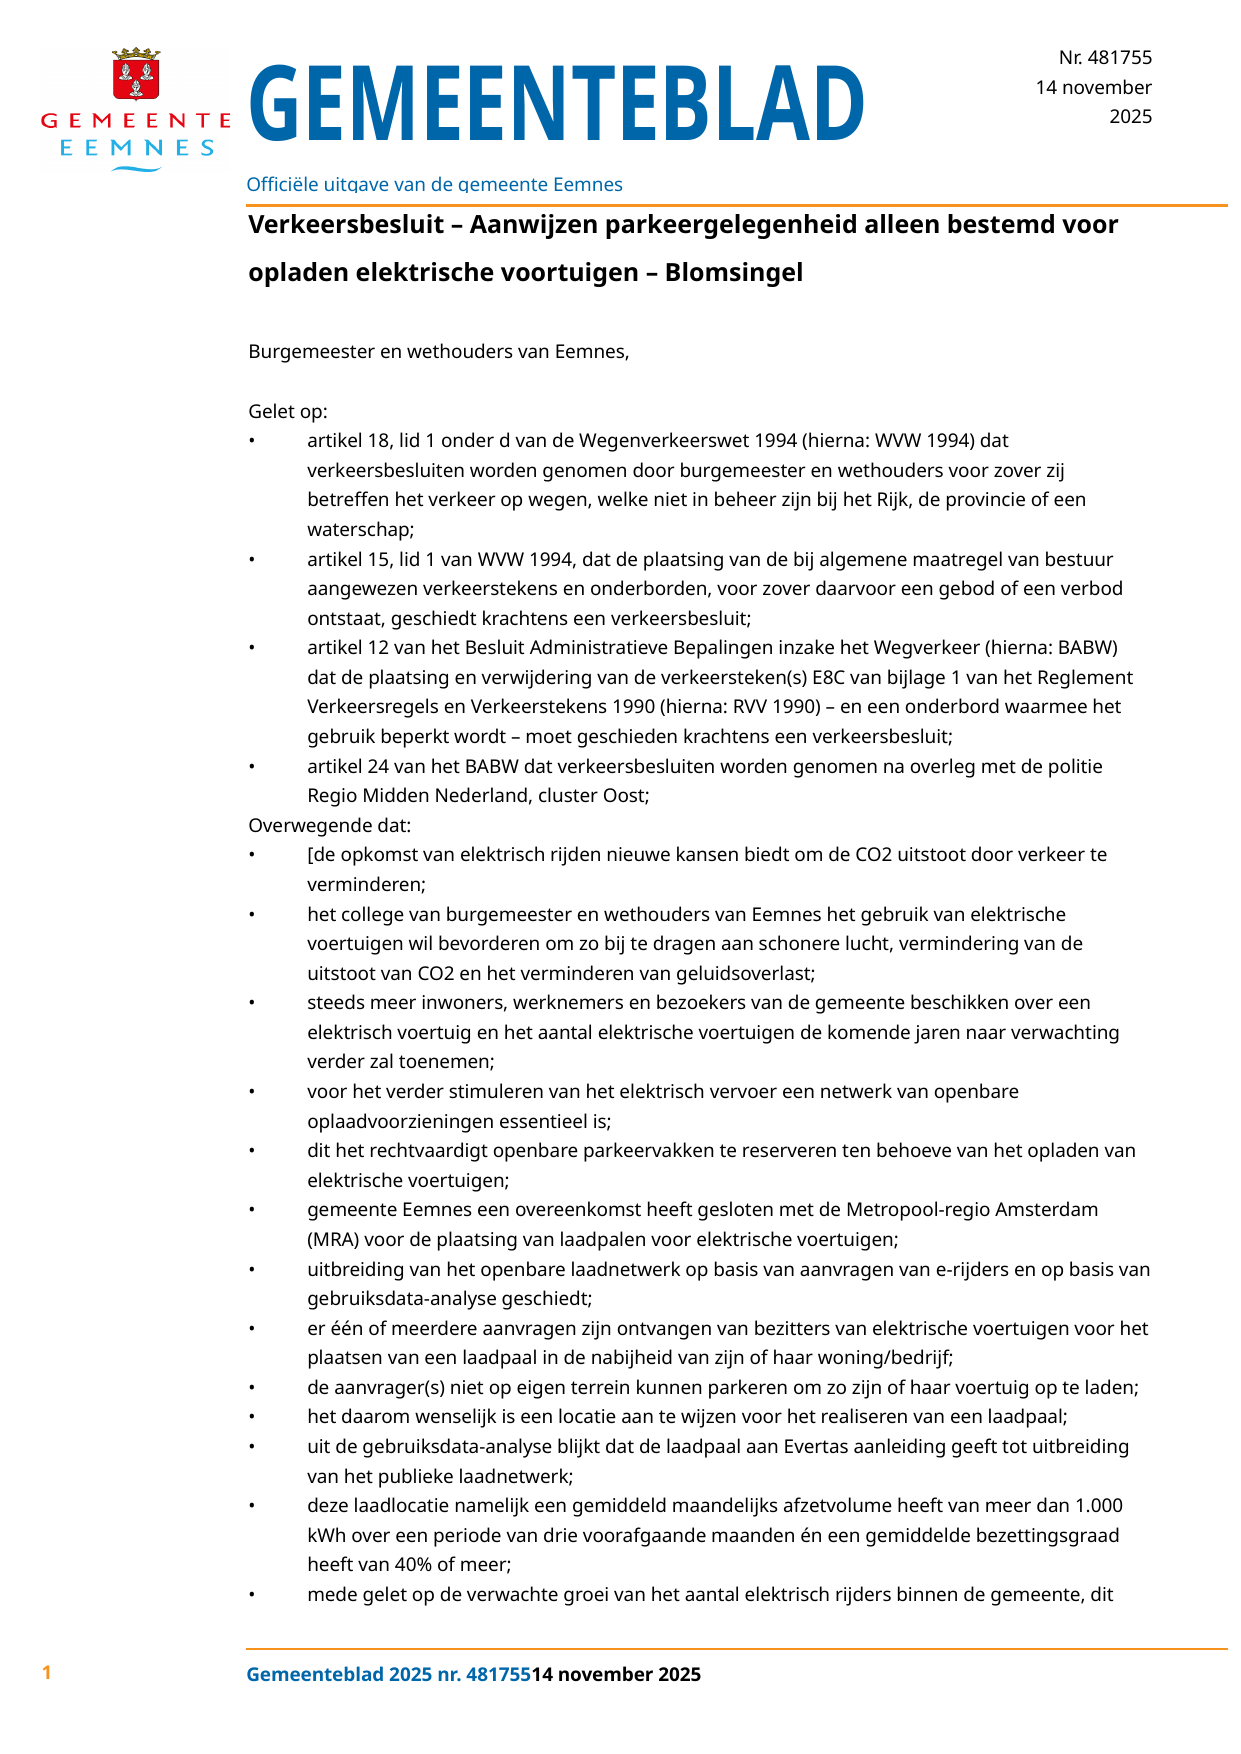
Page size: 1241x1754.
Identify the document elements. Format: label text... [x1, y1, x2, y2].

list deze laadlocatie namelijk een gemiddeld maandelijks afzetvolume heeft van meer dan 1.000 kWh over een periode van drie voorafgaande maanden én een gemiddelde bezettingsgraad heeft van 40% of meer; [248, 1492, 1152, 1577]
text Overwegende dat: [248, 812, 1152, 838]
list uit de gebruiksdata-analyse blijkt dat de laadpaal aan Evertas aanleiding geeft tot uitbreiding van het publieke laadnetwerk; [248, 1433, 1152, 1488]
list dit het rechtvaardigt openbare parkeervakken te reserveren ten behoeve van het opladen van elektrische voertuigen; [248, 1137, 1152, 1193]
list [de opkomst van elektrisch rijden nieuwe kansen biedt om de CO2 uitstoot door verkeer te verminderen; [248, 842, 1152, 897]
text Burgemeester en wethouders van Eemnes, [248, 339, 1152, 364]
list voor het verder stimuleren van het elektrisch vervoer een netwerk van openbare oplaadvoorzieningen essentieel is; [248, 1078, 1152, 1133]
list artikel 18, lid 1 onder d van de Wegenverkeerswet 1994 (hierna: WVW 1994) dat verkeersbesluiten worden genomen door burgemeester en wethouders voor zover zij betreffen het verkeer op wegen, welke niet in beheer zijn bij het Rijk, de provincie of een waterschap; [248, 427, 1152, 542]
list het daarom wenselijk is een locatie aan te wijzen voor het realiseren van een laadpaal; [248, 1404, 1152, 1429]
list uitbreiding van het openbare laadnetwerk op basis van aanvragen van e-rijders en op basis van gebruiksdata-analyse geschiedt; [248, 1256, 1152, 1311]
list gemeente Eemnes een overeenkomst heeft gesloten met de Metropool-regio Amsterdam (MRA) voor de plaatsing van laadpalen voor elektrische voertuigen; [248, 1197, 1152, 1252]
list het college van burgemeester en wethouders van Eemnes het gebruik van elektrische voertuigen wil bevorderen om zo bij te dragen aan schonere lucht, vermindering van de uitstoot van CO2 en het verminderen van geluidsoverlast; [248, 901, 1152, 986]
list artikel 24 van het BABW dat verkeersbesluiten worden genomen na overleg met de politie Regio Midden Nederland, cluster Oost; [248, 753, 1152, 808]
picture [41, 47, 231, 172]
list mede gelet op de verwachte groei van het aantal elektrisch rijders binnen de gemeente, dit [248, 1581, 1152, 1607]
list de aanvrager(s) niet op eigen terrein kunnen parkeren om zo zijn of haar voertuig op te laden; [248, 1374, 1152, 1400]
list artikel 12 van het Besluit Administratieve Bepalingen inzake het Wegverkeer (hierna: BABW) dat de plaatsing en verwijdering van de verkeersteken(s) E8C van bijlage 1 van het Reglement Verkeersregels en Verkeerstekens 1990 (hierna: RVV 1990) – en een onderbord waarmee het gebruik beperkt wordt – moet geschieden krachtens een verkeersbesluit; [248, 634, 1152, 749]
list steeds meer inwoners, werknemers en bezoekers van de gemeente beschikken over een elektrisch voertuig en het aantal elektrische voertuigen de komende jaren naar verwachting verder zal toenemen; [248, 989, 1152, 1074]
list artikel 15, lid 1 van WVW 1994, dat de plaatsing van de bij algemene maatregel van bestuur aangewezen verkeerstekens en onderborden, voor zover daarvoor een gebod of een verbod ontstaat, geschiedt krachtens een verkeersbesluit; [248, 546, 1152, 631]
text Gelet op: [248, 398, 1152, 423]
list er één of meerdere aanvragen zijn ontvangen van bezitters van elektrische voertuigen voor het plaatsen van een laadpaal in de nabijheid van zijn of haar woning/bedrijf; [248, 1315, 1152, 1370]
text Verkeersbesluit – Aanwijzen parkeergelegenheid alleen bestemd voor opladen elektrische voortuigen – Blomsingel [248, 207, 1152, 288]
